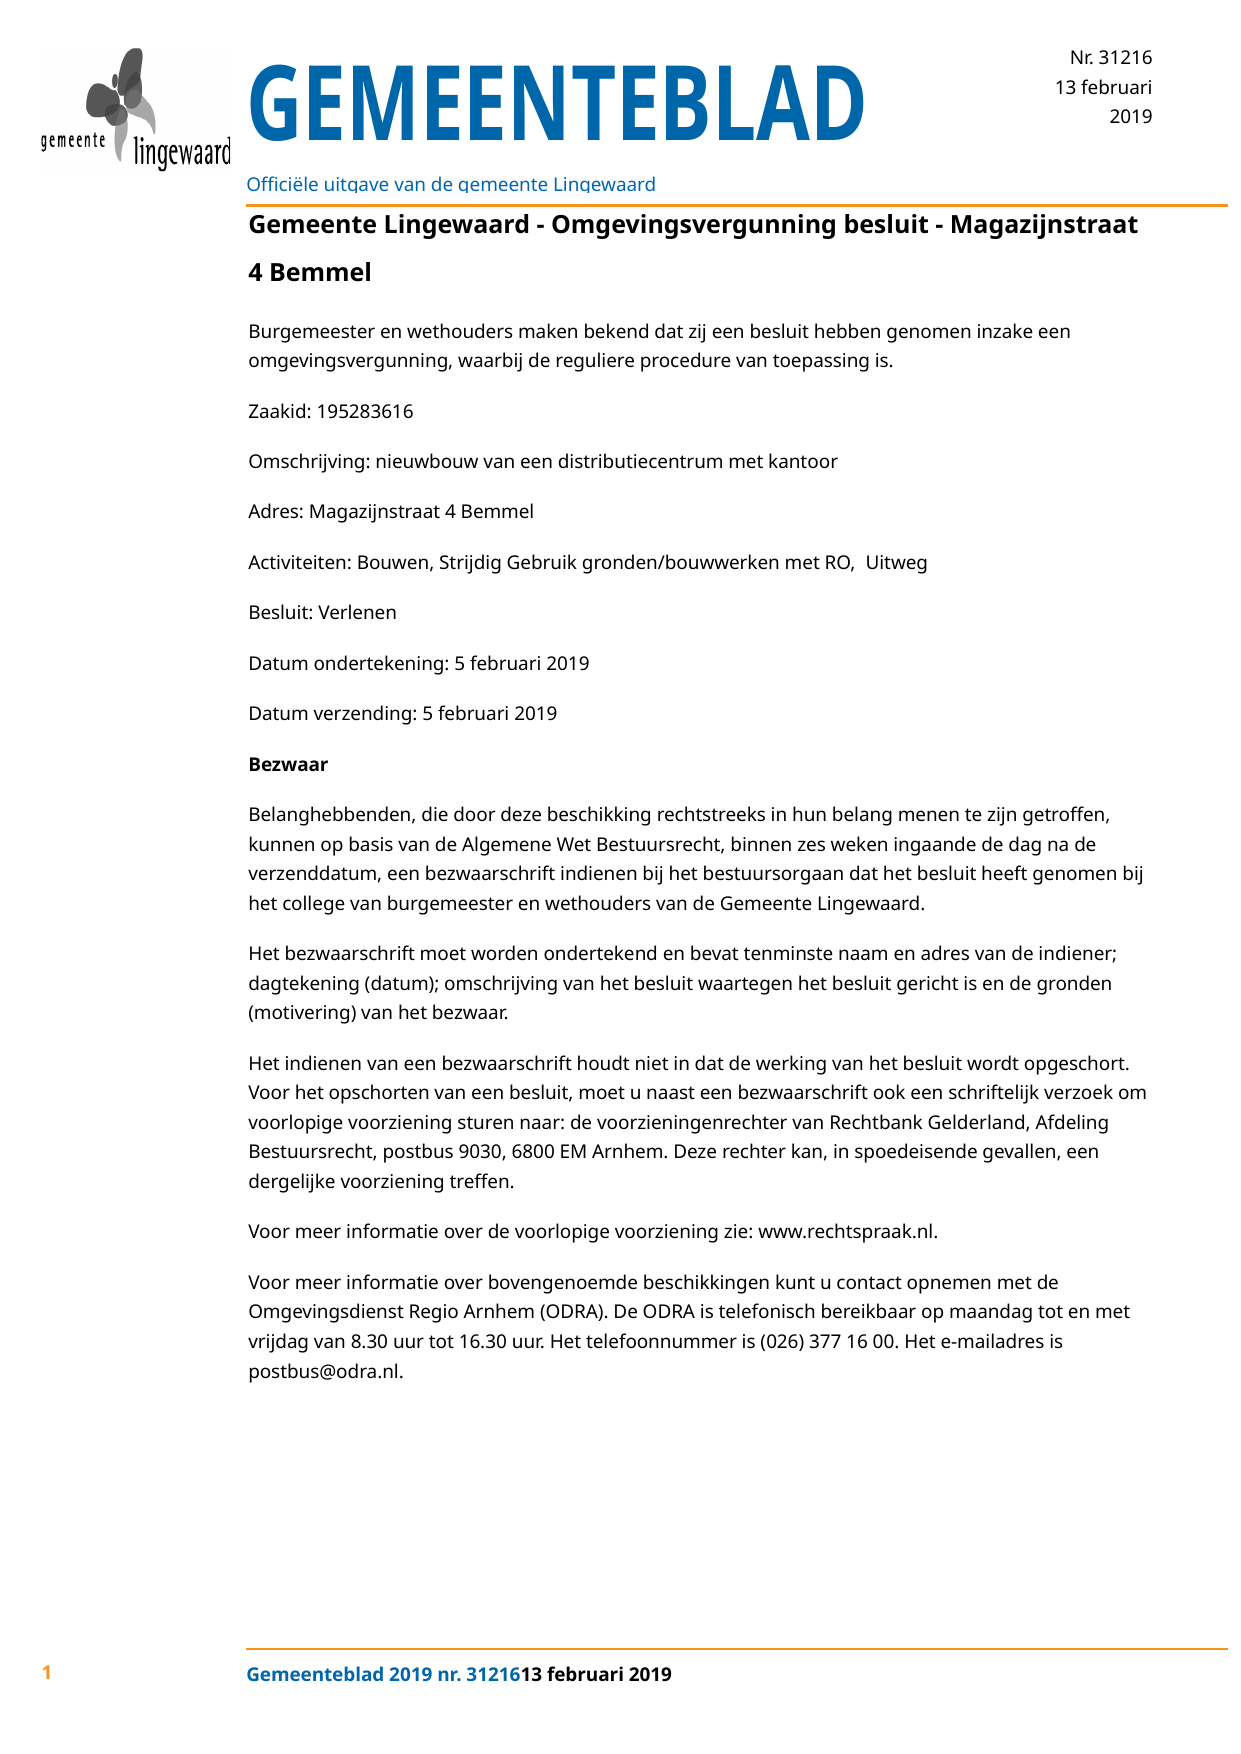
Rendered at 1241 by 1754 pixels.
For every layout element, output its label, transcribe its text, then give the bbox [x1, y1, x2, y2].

text Burgemeester en wethouders maken bekend dat zij een besluit hebben genomen inzake een omgevingsvergunning, waarbij de reguliere procedure van toepassing is. [248, 318, 1152, 373]
text Datum verzending: 5 februari 2019 [248, 700, 1152, 726]
text Het bezwaarschrift moet worden ondertekend en bevat tenminste naam en adres van de indiener; dagtekening (datum); omschrijving van het besluit waartegen het besluit gericht is en de gronden (motivering) van het bezwaar. [248, 940, 1152, 1025]
text Activiteiten: Bouwen, Strijdig Gebruik gronden/bouwwerken met RO, Uitweg [248, 549, 1152, 575]
text Zaakid: 195283616 [248, 398, 1152, 424]
text Omschrijving: nieuwbouw van een distributiecentrum met kantoor [248, 448, 1152, 474]
text Bezwaar [248, 751, 1152, 777]
text Voor meer informatie over de voorlopige voorziening zie: www.rechtspraak.nl. [248, 1219, 1152, 1244]
text Datum ondertekening: 5 februari 2019 [248, 650, 1152, 676]
text Adres: Magazijnstraat 4 Bemmel [248, 499, 1152, 524]
picture [41, 47, 231, 172]
text Gemeente Lingewaard - Omgevingsvergunning besluit - Magazijnstraat 4 Bemmel [248, 207, 1152, 288]
text Voor meer informatie over bovengenoemde beschikkingen kunt u contact opnemen met de Omgevingsdienst Regio Arnhem (ODRA). De ODRA is telefonisch bereikbaar op maandag tot en met vrijdag van 8.30 uur tot 16.30 uur. Het telefoonnummer is (026) 377 16 00. Het e-mailadres is postbus@odra.nl. [248, 1269, 1152, 1384]
text Besluit: Verlenen [248, 599, 1152, 625]
text Het indienen van een bezwaarschrift houdt niet in dat de werking van het besluit wordt opgeschort. Voor het opschorten van een besluit, moet u naast een bezwaarschrift ook een schriftelijk verzoek om voorlopige voorziening sturen naar: de voorzieningenrechter van Rechtbank Gelderland, Afdeling Bestuursrecht, postbus 9030, 6800 EM Arnhem. Deze rechter kan, in spoedeisende gevallen, een dergelijke voorziening treffen. [248, 1050, 1152, 1194]
text Belanghebbenden, die door deze beschikking rechtstreeks in hun belang menen te zijn getroffen, kunnen op basis van de Algemene Wet Bestuursrecht, binnen zes weken ingaande de dag na de verzenddatum, een bezwaarschrift indienen bij het bestuursorgaan dat het besluit heeft genomen bij het college van burgemeester en wethouders van de Gemeente Lingewaard. [248, 801, 1152, 916]
